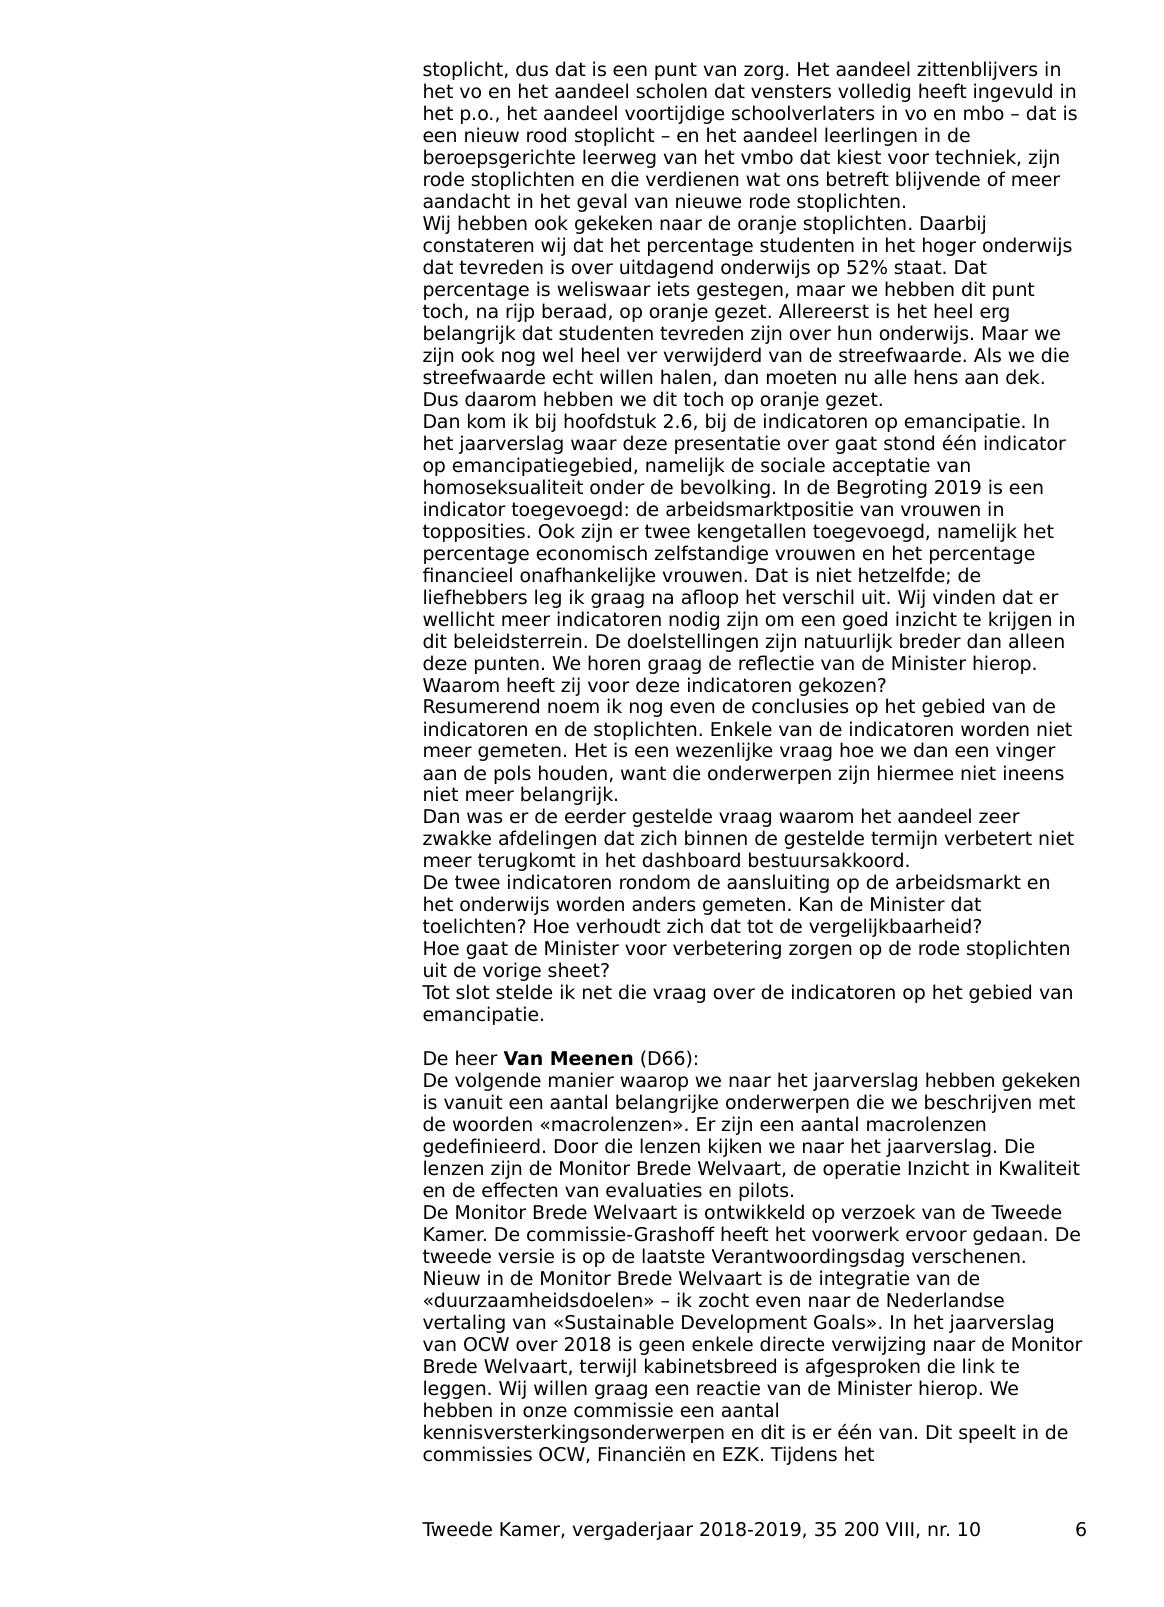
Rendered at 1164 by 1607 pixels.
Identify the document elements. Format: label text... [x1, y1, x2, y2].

text Dan kom ik bij hoofdstuk 2.6, bij de indicatoren op emancipatie. In het jaarverslag waar deze presentatie over gaat stond één indicator op emancipatiegebied, namelijk de sociale acceptatie van homoseksualiteit onder de bevolking. In de Begroting 2019 is een indicator toegevoegd: de arbeidsmarktpositie van vrouwen in topposities. Ook zijn er twee kengetallen toegevoegd, namelijk het percentage economisch zelfstandige vrouwen en het percentage financieel onafhankelijke vrouwen. Dat is niet hetzelfde; de liefhebbers leg ik graag na afloop het verschil uit. Wij vinden dat er wellicht meer indicatoren nodig zijn om een goed inzicht te krijgen in dit beleidsterrein. De doelstellingen zijn natuurlijk breder dan alleen deze punten. We horen graag de reflectie van de Minister hierop. Waarom heeft zij voor deze indicatoren gekozen? [422, 411, 1087, 696]
text Tot slot stelde ik net die vraag over de indicatoren op het gebied van emancipatie. [422, 982, 1087, 1026]
text De heer Van Meenen (D66): [422, 1048, 1087, 1070]
text stoplicht, dus dat is een punt van zorg. Het aandeel zittenblijvers in het vo en het aandeel scholen dat vensters volledig heeft ingevuld in het p.o., het aandeel voortijdige schoolverlaters in vo en mbo – dat is een nieuw rood stoplicht – en het aandeel leerlingen in de beroepsgerichte leerweg van het vmbo dat kiest voor techniek, zijn rode stoplichten en die verdienen wat ons betreft blijvende of meer aandacht in het geval van nieuwe rode stoplichten. [422, 59, 1087, 213]
text De twee indicatoren rondom de aansluiting op de arbeidsmarkt en het onderwijs worden anders gemeten. Kan de Minister dat toelichten? Hoe verhoudt zich dat tot de vergelijkbaarheid? [422, 872, 1087, 938]
text De volgende manier waarop we naar het jaarverslag hebben gekeken is vanuit een aantal belangrijke onderwerpen die we beschrijven met de woorden «macrolenzen». Er zijn een aantal macrolenzen gedefinieerd. Door die lenzen kijken we naar het jaarverslag. Die lenzen zijn de Monitor Brede Welvaart, de operatie Inzicht in Kwaliteit en de effecten van evaluaties en pilots. [422, 1070, 1087, 1202]
text Resumerend noem ik nog even de conclusies op het gebied van de indicatoren en de stoplichten. Enkele van de indicatoren worden niet meer gemeten. Het is een wezenlijke vraag hoe we dan een vinger aan de pols houden, want die onderwerpen zijn hiermee niet ineens niet meer belangrijk. [422, 696, 1087, 806]
text Hoe gaat de Minister voor verbetering zorgen op de rode stoplichten uit de vorige sheet? [422, 938, 1087, 982]
text Wij hebben ook gekeken naar de oranje stoplichten. Daarbij constateren wij dat het percentage studenten in het hoger onderwijs dat tevreden is over uitdagend onderwijs op 52% staat. Dat percentage is weliswaar iets gestegen, maar we hebben dit punt toch, na rijp beraad, op oranje gezet. Allereerst is het heel erg belangrijk dat studenten tevreden zijn over hun onderwijs. Maar we zijn ook nog wel heel ver verwijderd van de streefwaarde. Als we die streefwaarde echt willen halen, dan moeten nu alle hens aan dek. Dus daarom hebben we dit toch op oranje gezet. [422, 213, 1087, 411]
text Dan was er de eerder gestelde vraag waarom het aandeel zeer zwakke afdelingen dat zich binnen de gestelde termijn verbetert niet meer terugkomt in het dashboard bestuursakkoord. [422, 806, 1087, 872]
text De Monitor Brede Welvaart is ontwikkeld op verzoek van de Tweede Kamer. De commissie-Grashoff heeft het voorwerk ervoor gedaan. De tweede versie is op de laatste Verantwoordingsdag verschenen. Nieuw in de Monitor Brede Welvaart is de integratie van de «duurzaamheidsdoelen» – ik zocht even naar de Nederlandse vertaling van «Sustainable Development Goals». In het jaarverslag van OCW over 2018 is geen enkele directe verwijzing naar de Monitor Brede Welvaart, terwijl kabinetsbreed is afgesproken die link te leggen. Wij willen graag een reactie van de Minister hierop. We hebben in onze commissie een aantal kennisversterkingsonderwerpen en dit is er één van. Dit speelt in de commissies OCW, Financiën en EZK. Tijdens het [422, 1202, 1087, 1466]
